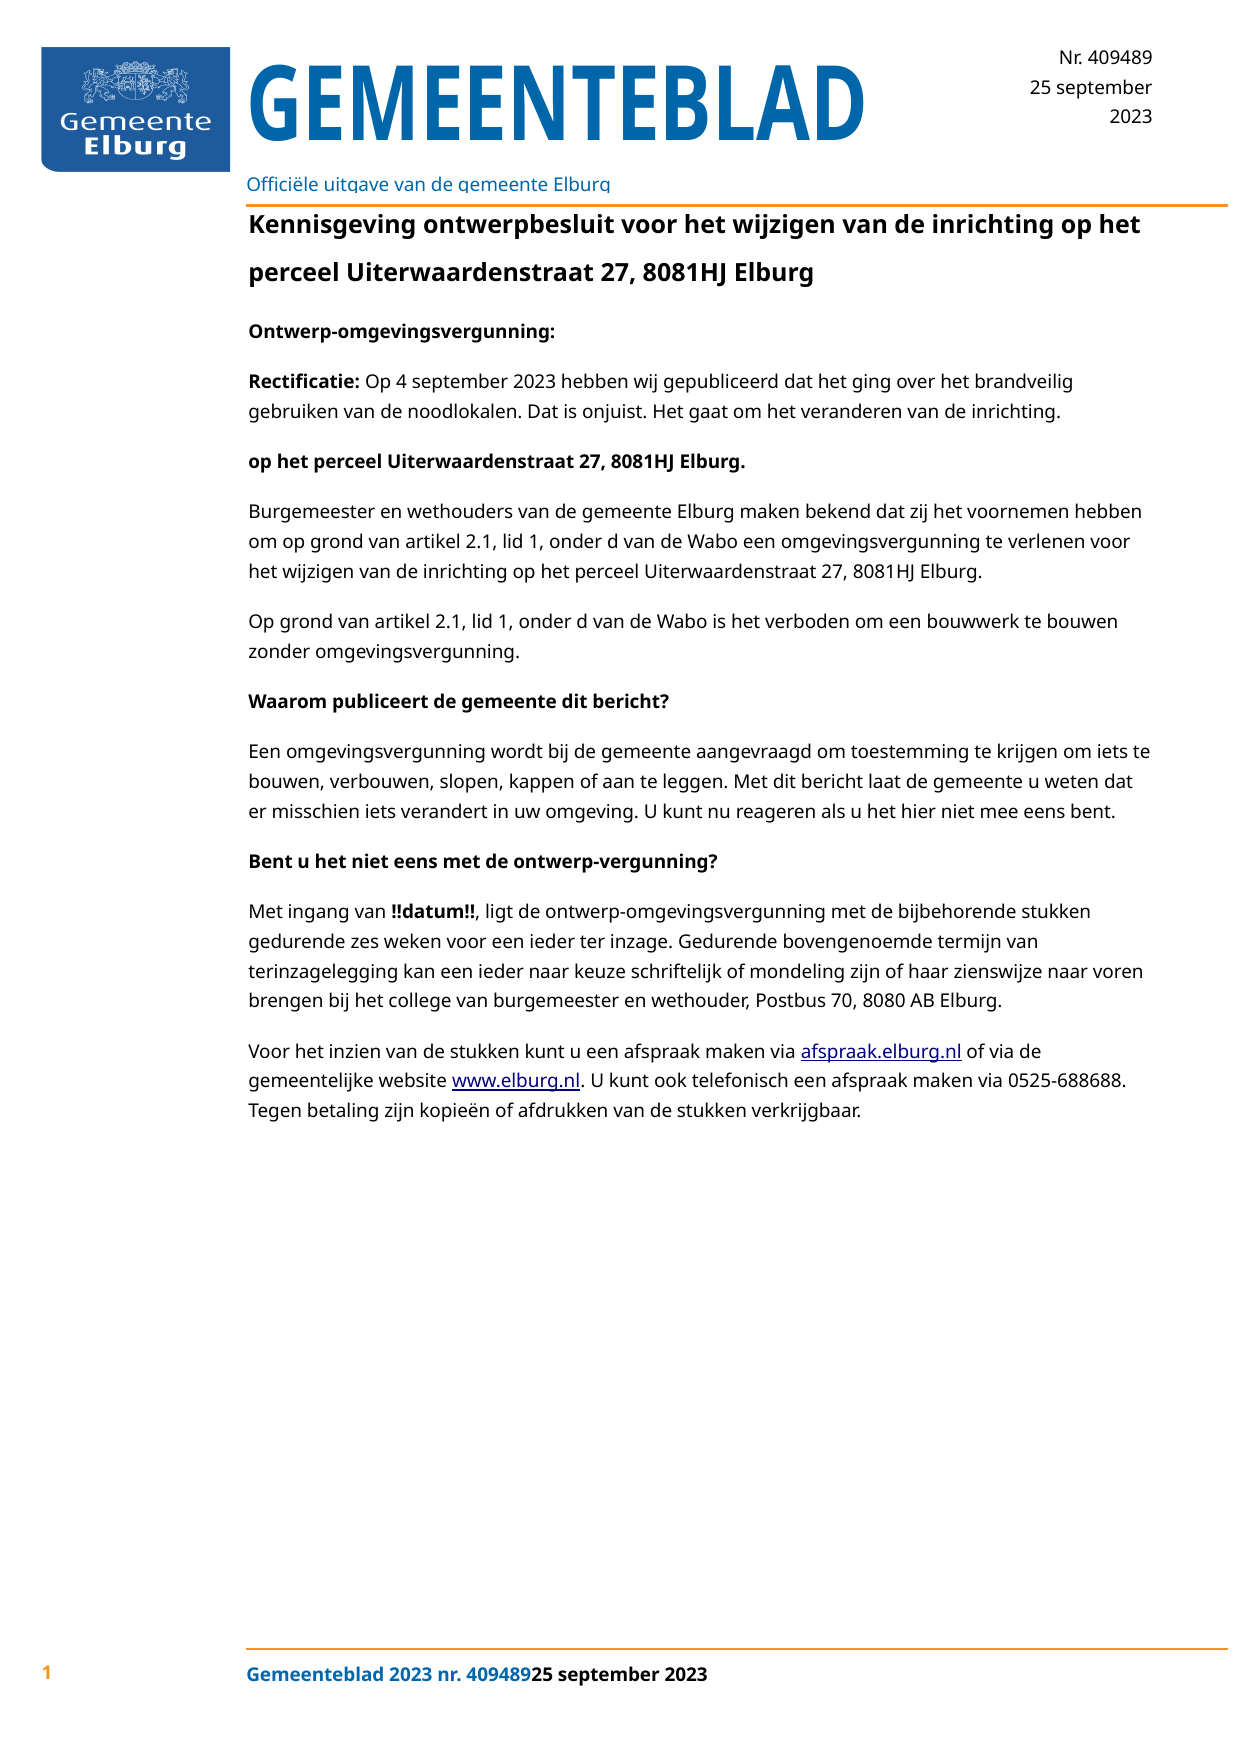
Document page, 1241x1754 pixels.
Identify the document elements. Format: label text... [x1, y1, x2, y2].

text Bent u het niet eens met de ontwerp-vergunning? [248, 848, 1152, 874]
text Ontwerp-omgevingsvergunning: [248, 318, 1152, 344]
picture [41, 47, 231, 172]
text Op grond van artikel 2.1, lid 1, onder d van de Wabo is het verboden om een bouwwerk te bouwen zonder omgevingsvergunning. [248, 608, 1152, 664]
text Met ingang van !!datum!!, ligt de ontwerp-omgevingsvergunning met de bijbehorende stukken gedurende zes weken voor een ieder ter inzage. Gedurende bovengenoemde termijn van terinzagelegging kan een ieder naar keuze schriftelijk of mondeling zijn of haar zienswijze naar voren brengen bij het college van burgemeester en wethouder, Postbus 70, 8080 AB Elburg. [248, 899, 1152, 1013]
text Rectificatie: Op 4 september 2023 hebben wij gepubliceerd dat het ging over het brandveilig gebruiken van de noodlokalen. Dat is onjuist. Het gaat om het veranderen van de inrichting. [248, 368, 1152, 424]
text Kennisgeving ontwerpbesluit voor het wijzigen van de inrichting op het perceel Uiterwaardenstraat 27, 8081HJ Elburg [248, 207, 1152, 288]
text op het perceel Uiterwaardenstraat 27, 8081HJ Elburg. [248, 448, 1152, 474]
text Burgemeester en wethouders van de gemeente Elburg maken bekend dat zij het voornemen hebben om op grond van artikel 2.1, lid 1, onder d van de Wabo een omgevingsvergunning te verlenen voor het wijzigen van de inrichting op het perceel Uiterwaardenstraat 27, 8081HJ Elburg. [248, 499, 1152, 584]
text Voor het inzien van de stukken kunt u een afspraak maken via afspraak.elburg.nl of via de gemeentelijke website www.elburg.nl. U kunt ook telefonisch een afspraak maken via 0525-688688. Tegen betaling zijn kopieën of afdrukken van de stukken verkrijgbaar. [248, 1038, 1152, 1123]
text Een omgevingsvergunning wordt bij de gemeente aangevraagd om toestemming te krijgen om iets te bouwen, verbouwen, slopen, kappen of aan te leggen. Met dit bericht laat de gemeente u weten dat er misschien iets verandert in uw omgeving. U kunt nu reageren als u het hier niet mee eens bent. [248, 739, 1152, 824]
text Waarom publiceert de gemeente dit bericht? [248, 688, 1152, 714]
